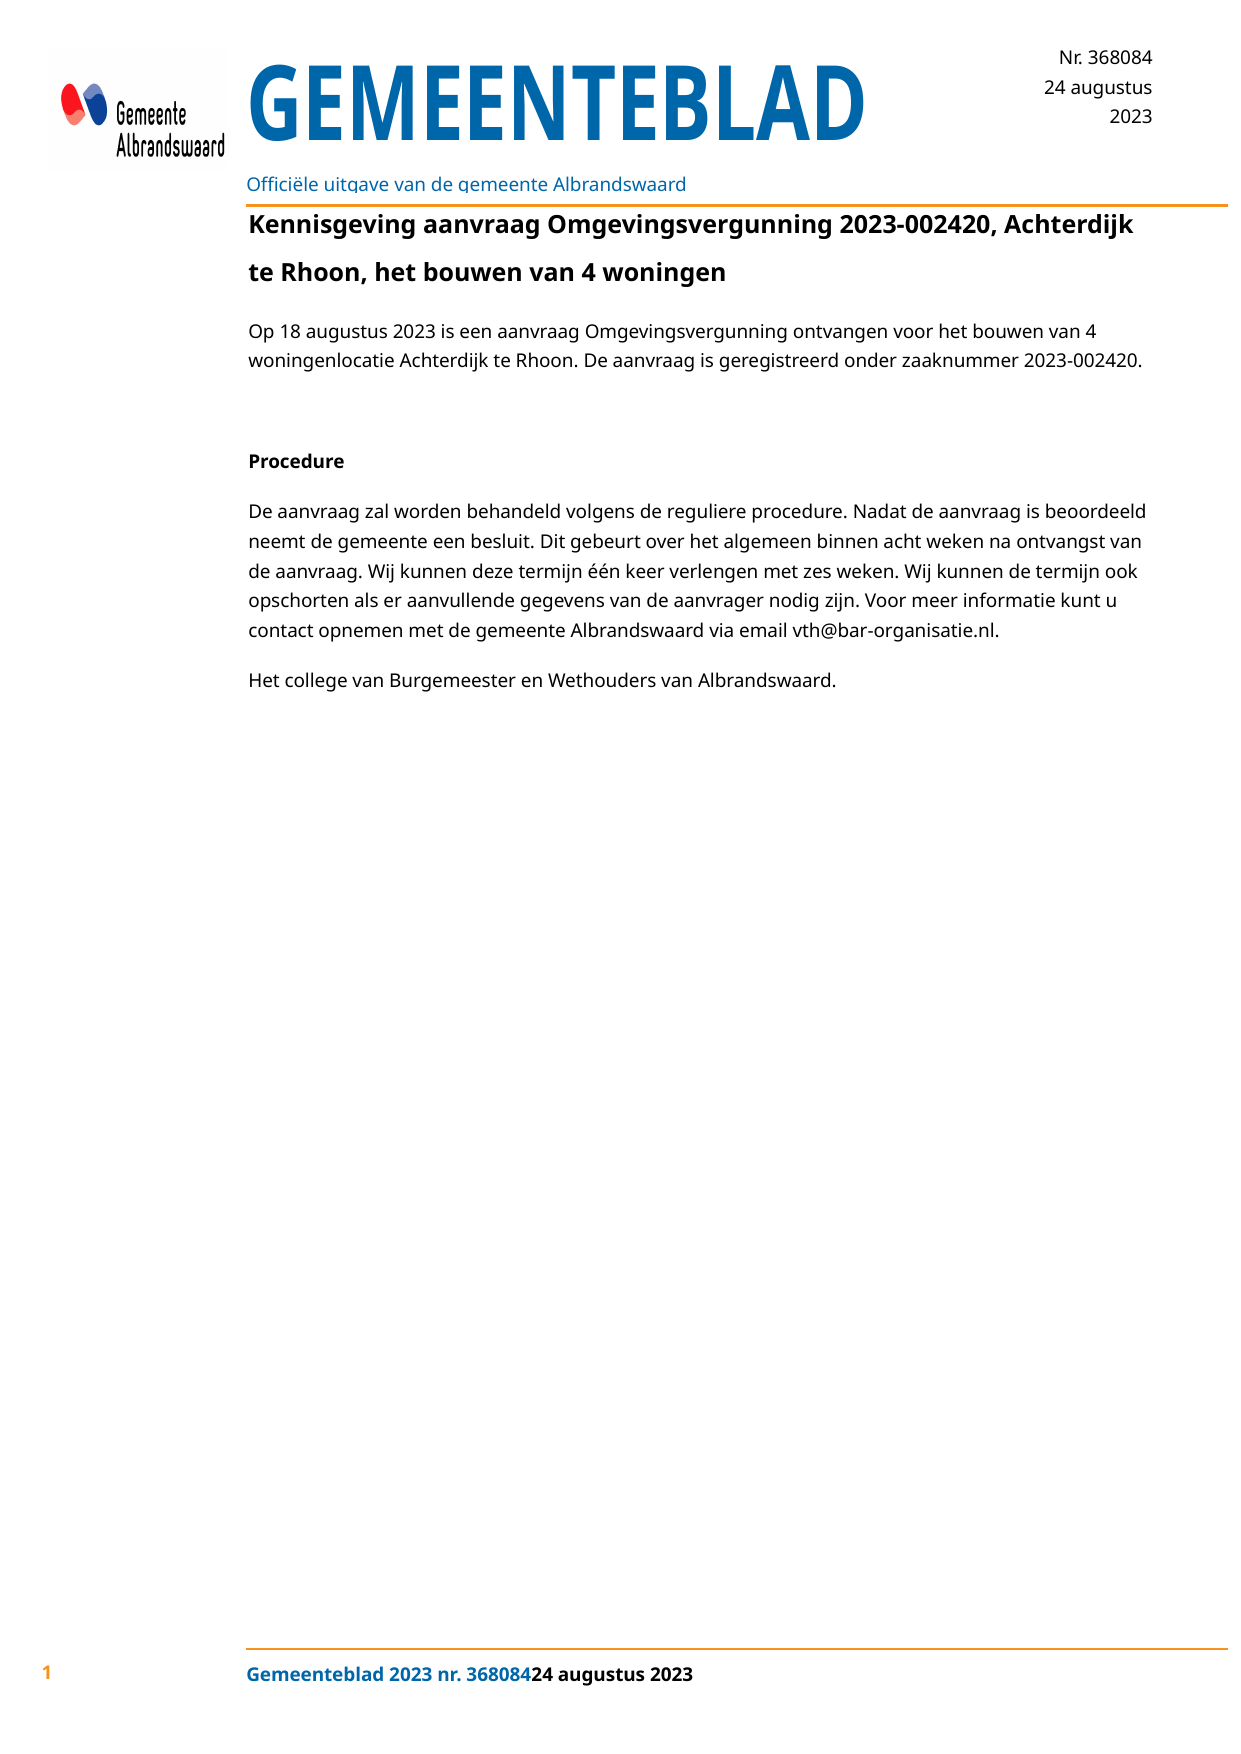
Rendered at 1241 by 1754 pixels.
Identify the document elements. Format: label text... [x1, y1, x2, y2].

text Procedure [248, 448, 1152, 474]
text De aanvraag zal worden behandeld volgens de reguliere procedure. Nadat de aanvraag is beoordeeld neemt de gemeente een besluit. Dit gebeurt over het algemeen binnen acht weken na ontvangst van de aanvraag. Wij kunnen deze termijn één keer verlengen met zes weken. Wij kunnen de termijn ook opschorten als er aanvullende gegevens van de aanvrager nodig zijn. Voor meer informatie kunt u contact opnemen met de gemeente Albrandswaard via email vth@bar-organisatie.nl. [248, 499, 1152, 643]
text Kennisgeving aanvraag Omgevingsvergunning 2023-002420, Achterdijk te Rhoon, het bouwen van 4 woningen [248, 207, 1152, 288]
text Op 18 augustus 2023 is een aanvraag Omgevingsvergunning ontvangen voor het bouwen van 4 woningenlocatie Achterdijk te Rhoon. De aanvraag is geregistreerd onder zaaknummer 2023-002420. [248, 318, 1152, 373]
picture [41, 47, 231, 172]
text Het college van Burgemeester en Wethouders van Albrandswaard. [248, 667, 1152, 693]
